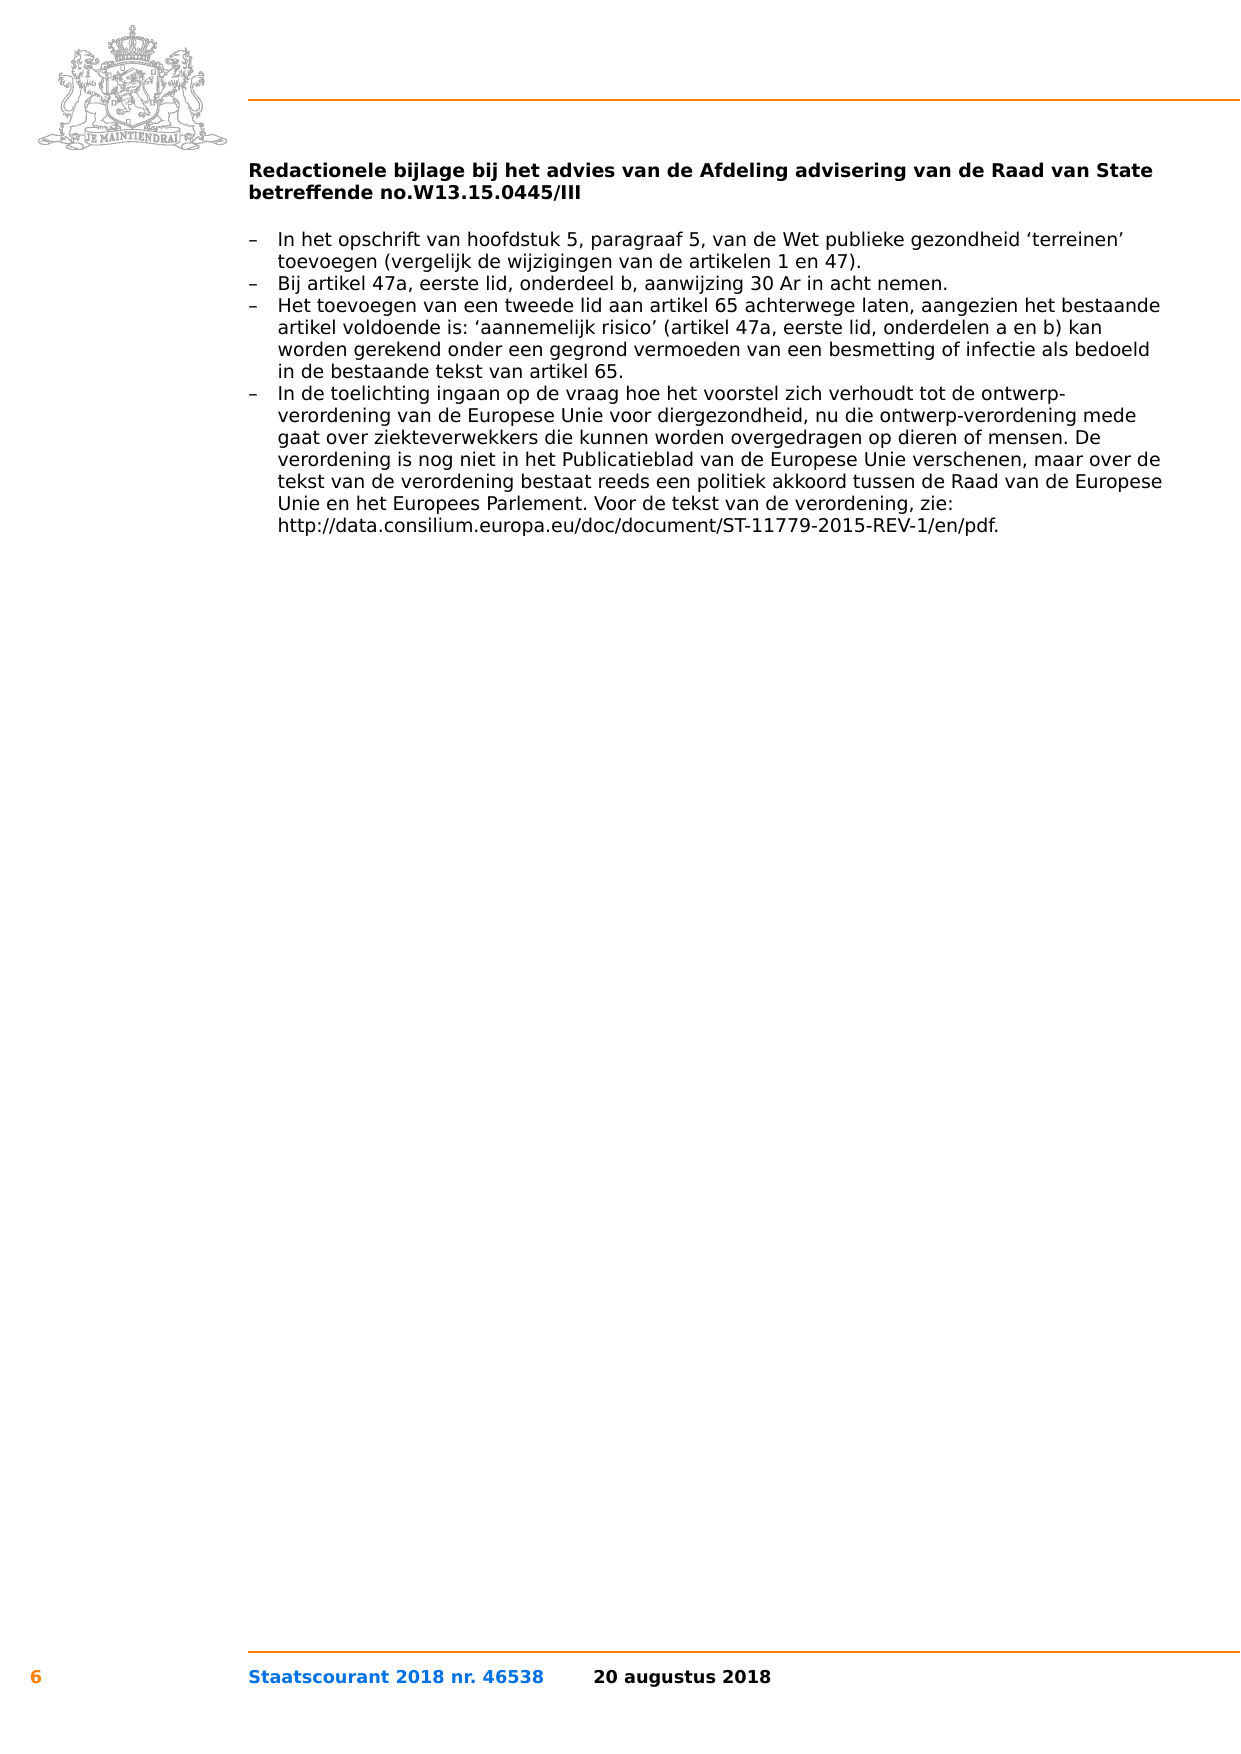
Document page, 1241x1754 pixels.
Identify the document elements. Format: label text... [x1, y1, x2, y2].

text – Het toevoegen van een tweede lid aan artikel 65 achterwege laten, aangezien het bestaande artikel voldoende is: ‘aannemelijk risico’ (artikel 47a, eerste lid, onderdelen a en b) kan worden gerekend onder een gegrond vermoeden van een besmetting of infectie als bedoeld in de bestaande tekst van artikel 65. [248, 295, 1163, 383]
text – In de toelichting ingaan op de vraag hoe het voorstel zich verhoudt tot de ontwerp-verordening van de Europese Unie voor diergezondheid, nu die ontwerp-verordening mede gaat over ziekteverwekkers die kunnen worden overgedragen op dieren of mensen. De verordening is nog niet in het Publicatieblad van de Europese Unie verschenen, maar over de tekst van de verordening bestaat reeds een politiek akkoord tussen de Raad van de Europese Unie en het Europees Parlement. Voor de tekst van de verordening, zie: http://data.consilium.europa.eu/doc/document/ST-11779-2015-REV-1/en/pdf. [248, 383, 1163, 537]
subtitle Redactionele bijlage bij het advies van de Afdeling advisering van de Raad van State betreffende no.W13.15.0445/III [248, 160, 1163, 204]
text – Bij artikel 47a, eerste lid, onderdeel b, aanwijzing 30 Ar in acht nemen. [248, 273, 1163, 295]
text – In het opschrift van hoofdstuk 5, paragraaf 5, van de Wet publieke gezondheid ‘terreinen’ toevoegen (vergelijk de wijzigingen van de artikelen 1 en 47). [248, 229, 1163, 273]
picture [38, 25, 227, 150]
